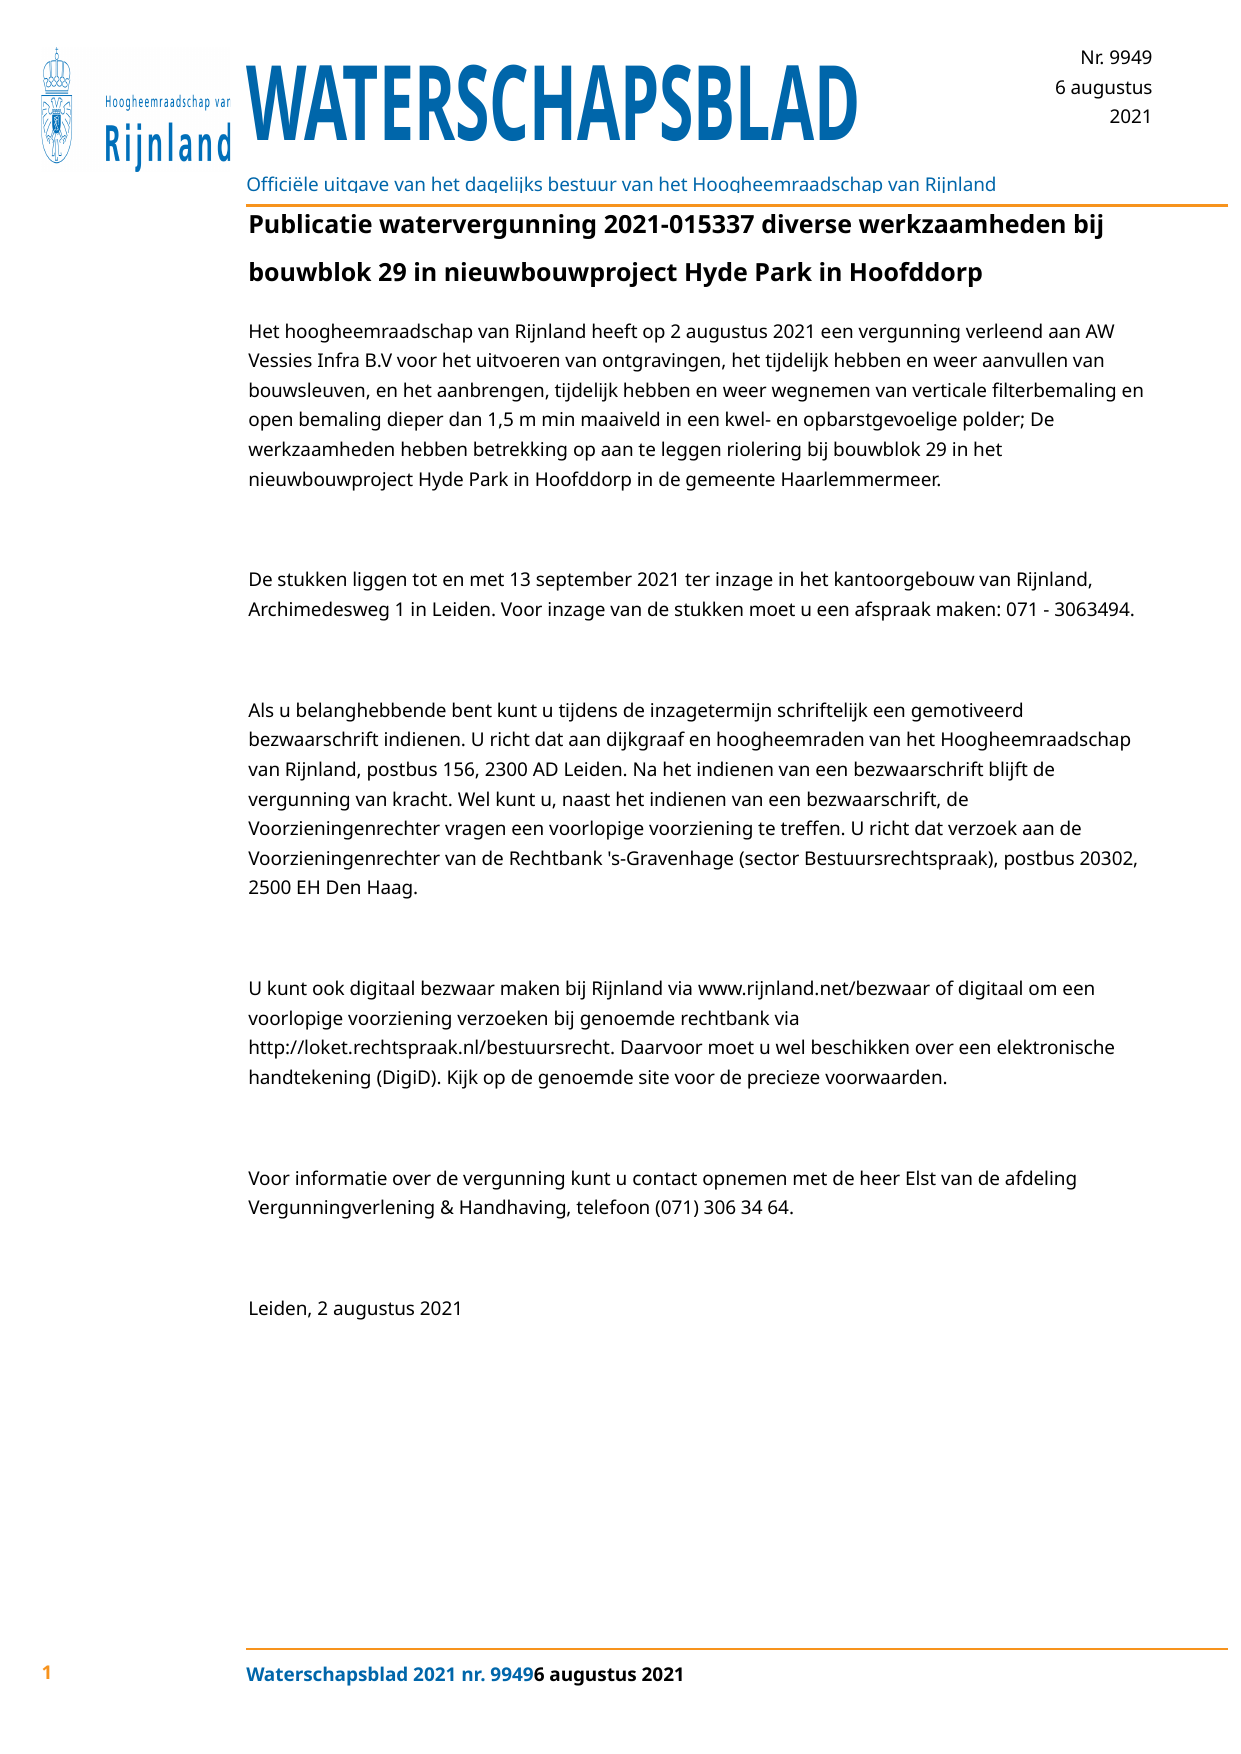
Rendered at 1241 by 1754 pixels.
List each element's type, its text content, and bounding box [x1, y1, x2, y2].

text Het hoogheemraadschap van Rijnland heeft op 2 augustus 2021 een vergunning verleend aan AW Vessies Infra B.V voor het uitvoeren van ontgravingen, het tijdelijk hebben en weer aanvullen van bouwsleuven, en het aanbrengen, tijdelijk hebben en weer wegnemen van verticale filterbemaling en open bemaling dieper dan 1,5 m min maaiveld in een kwel- en opbarstgevoelige polder; De werkzaamheden hebben betrekking op aan te leggen riolering bij bouwblok 29 in het nieuwbouwproject Hyde Park in Hoofddorp in de gemeente Haarlemmermeer. [248, 318, 1152, 492]
text Als u belanghebbende bent kunt u tijdens de inzagetermijn schriftelijk een gemotiveerd bezwaarschrift indienen. U richt dat aan dijkgraaf en hoogheemraden van het Hoogheemraadschap van Rijnland, postbus 156, 2300 AD Leiden. Na het indienen van een bezwaarschrift blijft de vergunning van kracht. Wel kunt u, naast het indienen van een bezwaarschrift, de Voorzieningenrechter vragen een voorlopige voorziening te treffen. U richt dat verzoek aan de Voorzieningenrechter van de Rechtbank 's-Gravenhage (sector Bestuursrechtspraak), postbus 20302, 2500 EH Den Haag. [248, 697, 1152, 900]
text Publicatie watervergunning 2021-015337 diverse werkzaamheden bij bouwblok 29 in nieuwbouwproject Hyde Park in Hoofddorp [248, 207, 1152, 288]
picture [41, 47, 231, 172]
text Voor informatie over de vergunning kunt u contact opnemen met de heer Elst van de afdeling Vergunningverlening & Handhaving, telefoon (071) 306 34 64. [248, 1165, 1152, 1220]
text U kunt ook digitaal bezwaar maken bij Rijnland via www.rijnland.net/bezwaar of digitaal om een voorlopige voorziening verzoeken bij genoemde rechtbank via http://loket.rechtspraak.nl/bestuursrecht. Daarvoor moet u wel beschikken over een elektronische handtekening (DigiD). Kijk op de genoemde site voor de precieze voorwaarden. [248, 975, 1152, 1090]
text Leiden, 2 augustus 2021 [248, 1295, 1152, 1321]
text De stukken liggen tot en met 13 september 2021 ter inzage in het kantoorgebouw van Rijnland, Archimedesweg 1 in Leiden. Voor inzage van de stukken moet u een afspraak maken: 071 - 3063494. [248, 567, 1152, 622]
